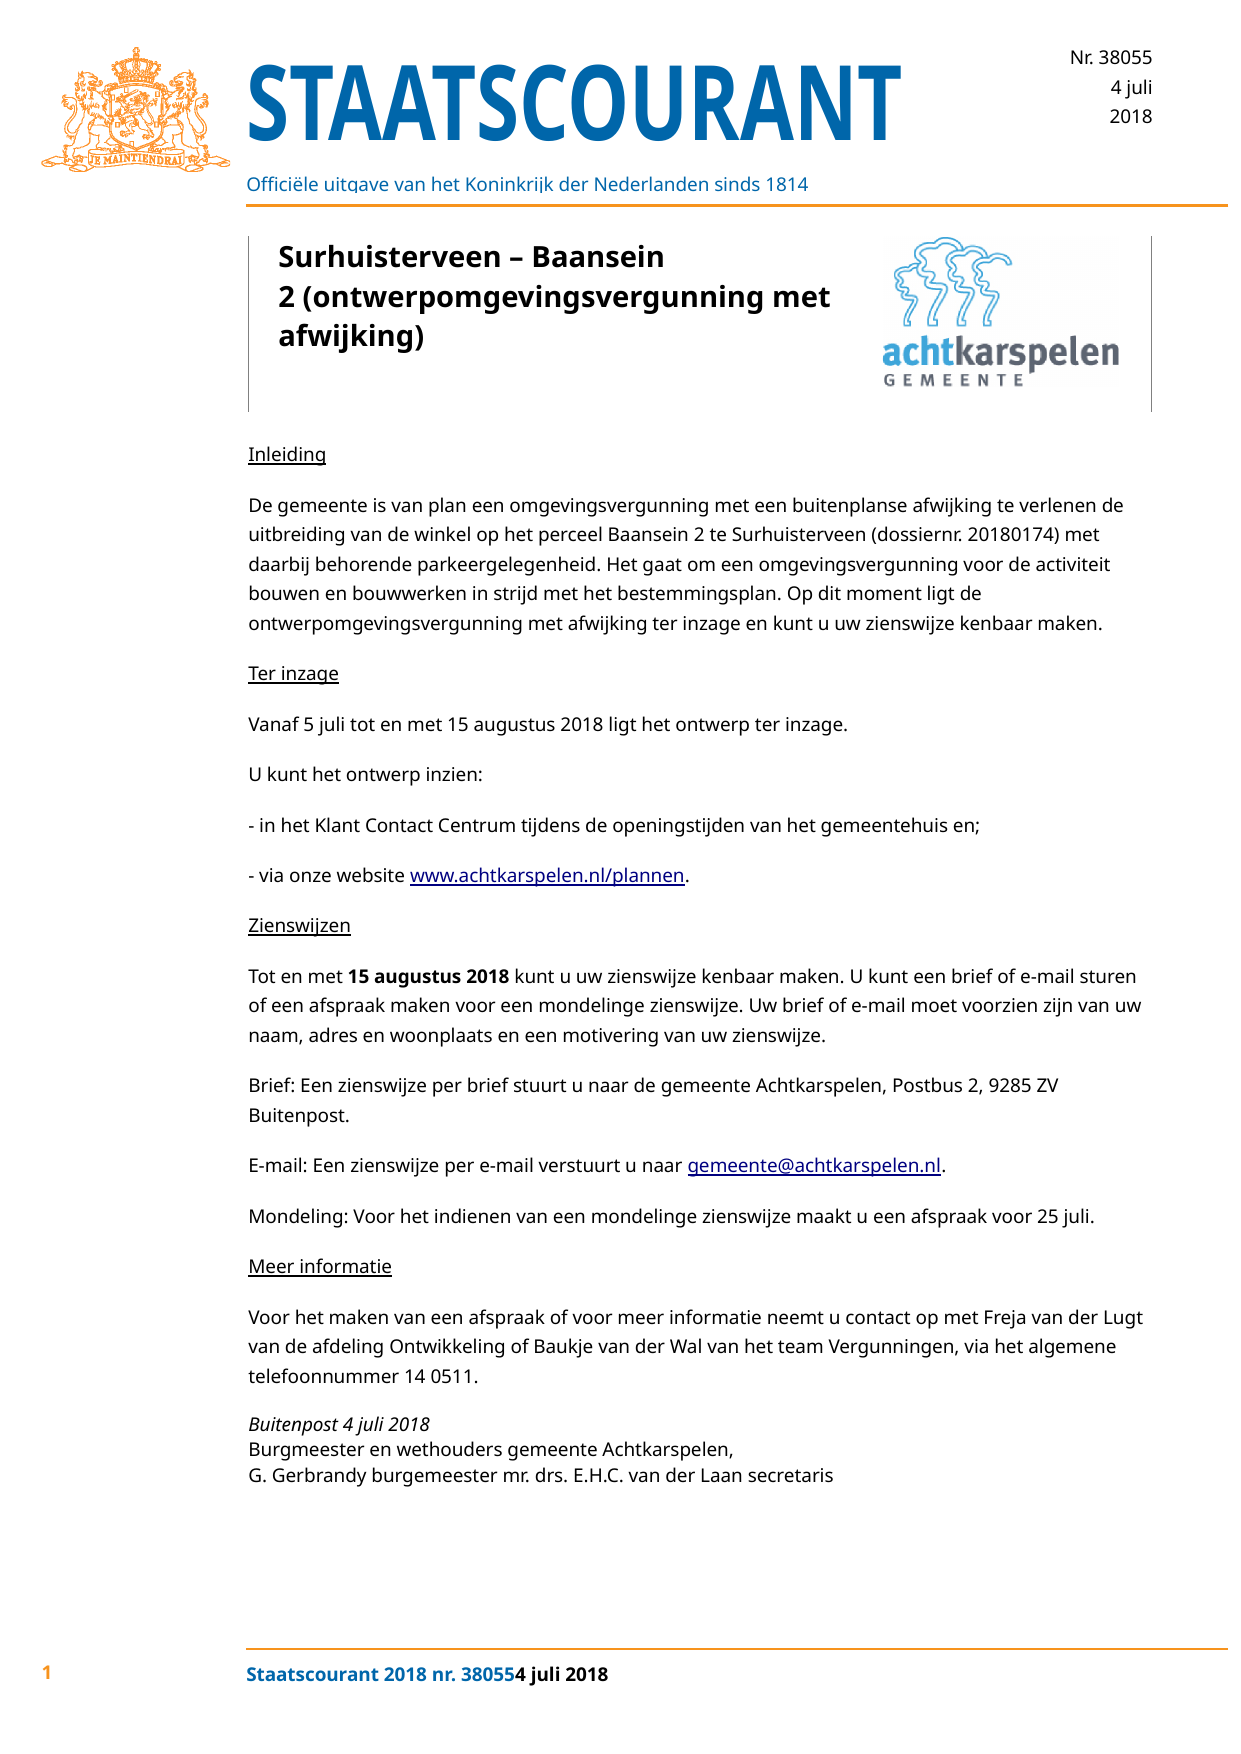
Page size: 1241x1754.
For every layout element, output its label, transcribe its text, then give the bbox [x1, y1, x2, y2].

text G. Gerbrandy burgemeester mr. drs. E.H.C. van der Laan secretaris [248, 1462, 1152, 1488]
text Buitenpost 4 juli 2018 [248, 1411, 1152, 1437]
picture [882, 236, 1119, 387]
text Ter inzage [248, 661, 1152, 686]
text - in het Klant Contact Centrum tijdens de openingstijden van het gemeentehuis en; [248, 812, 1152, 838]
text Inleiding [248, 441, 1152, 467]
text Voor het maken van een afspraak of voor meer informatie neemt u contact op met Freja van der Lugt van de afdeling Ontwikkeling of Baukje van der Wal van het team Vergunningen, via het algemene telefoonnummer 14 0511. [248, 1304, 1152, 1389]
table_header [850, 236, 1151, 412]
text - via onze website www.achtkarspelen.nl/plannen. [248, 862, 1152, 888]
text Meer informatie [248, 1253, 1152, 1279]
text De gemeente is van plan een omgevingsvergunning met een buitenplanse afwijking te verlenen de uitbreiding van de winkel op het perceel Baansein 2 te Surhuisterveen (dossiernr. 20180174) met daarbij behorende parkeergelegenheid. Het gaat om een omgevingsvergunning voor de activiteit bouwen en bouwwerken in strijd met het bestemmingsplan. Op dit moment ligt de ontwerpomgevingsvergunning met afwijking ter inzage en kunt u uw zienswijze kenbaar maken. [248, 492, 1152, 636]
text Zienswijzen [248, 913, 1152, 938]
text Burgmeester en wethouders gemeente Achtkarspelen, [248, 1437, 1152, 1462]
text Brief: Een zienswijze per brief stuurt u naar de gemeente Achtkarspelen, Postbus 2, 9285 ZV Buitenpost. [248, 1073, 1152, 1128]
text Vanaf 5 juli tot en met 15 augustus 2018 ligt het ontwerp ter inzage. [248, 711, 1152, 737]
text U kunt het ontwerp inzien: [248, 761, 1152, 787]
picture [41, 47, 231, 172]
text E-mail: Een zienswijze per e-mail verstuurt u naar gemeente@achtkarspelen.nl. [248, 1153, 1152, 1178]
text Mondeling: Voor het indienen van een mondelinge zienswijze maakt u een afspraak voor 25 juli. [248, 1203, 1152, 1229]
text Tot en met 15 augustus 2018 kunt u uw ziens­wijze kenbaar maken. U kunt een brief of e-mail sturen of een afspraak maken voor een mondelinge zienswijze. Uw brief of e-mail moet voorzien zijn van uw naam, adres en woonplaats en een motivering van uw zienswijze. [248, 963, 1152, 1048]
table_header Surhuisterveen – Baansein 2 (ontwerpomgevingsvergunning met afwijking) [249, 236, 850, 412]
